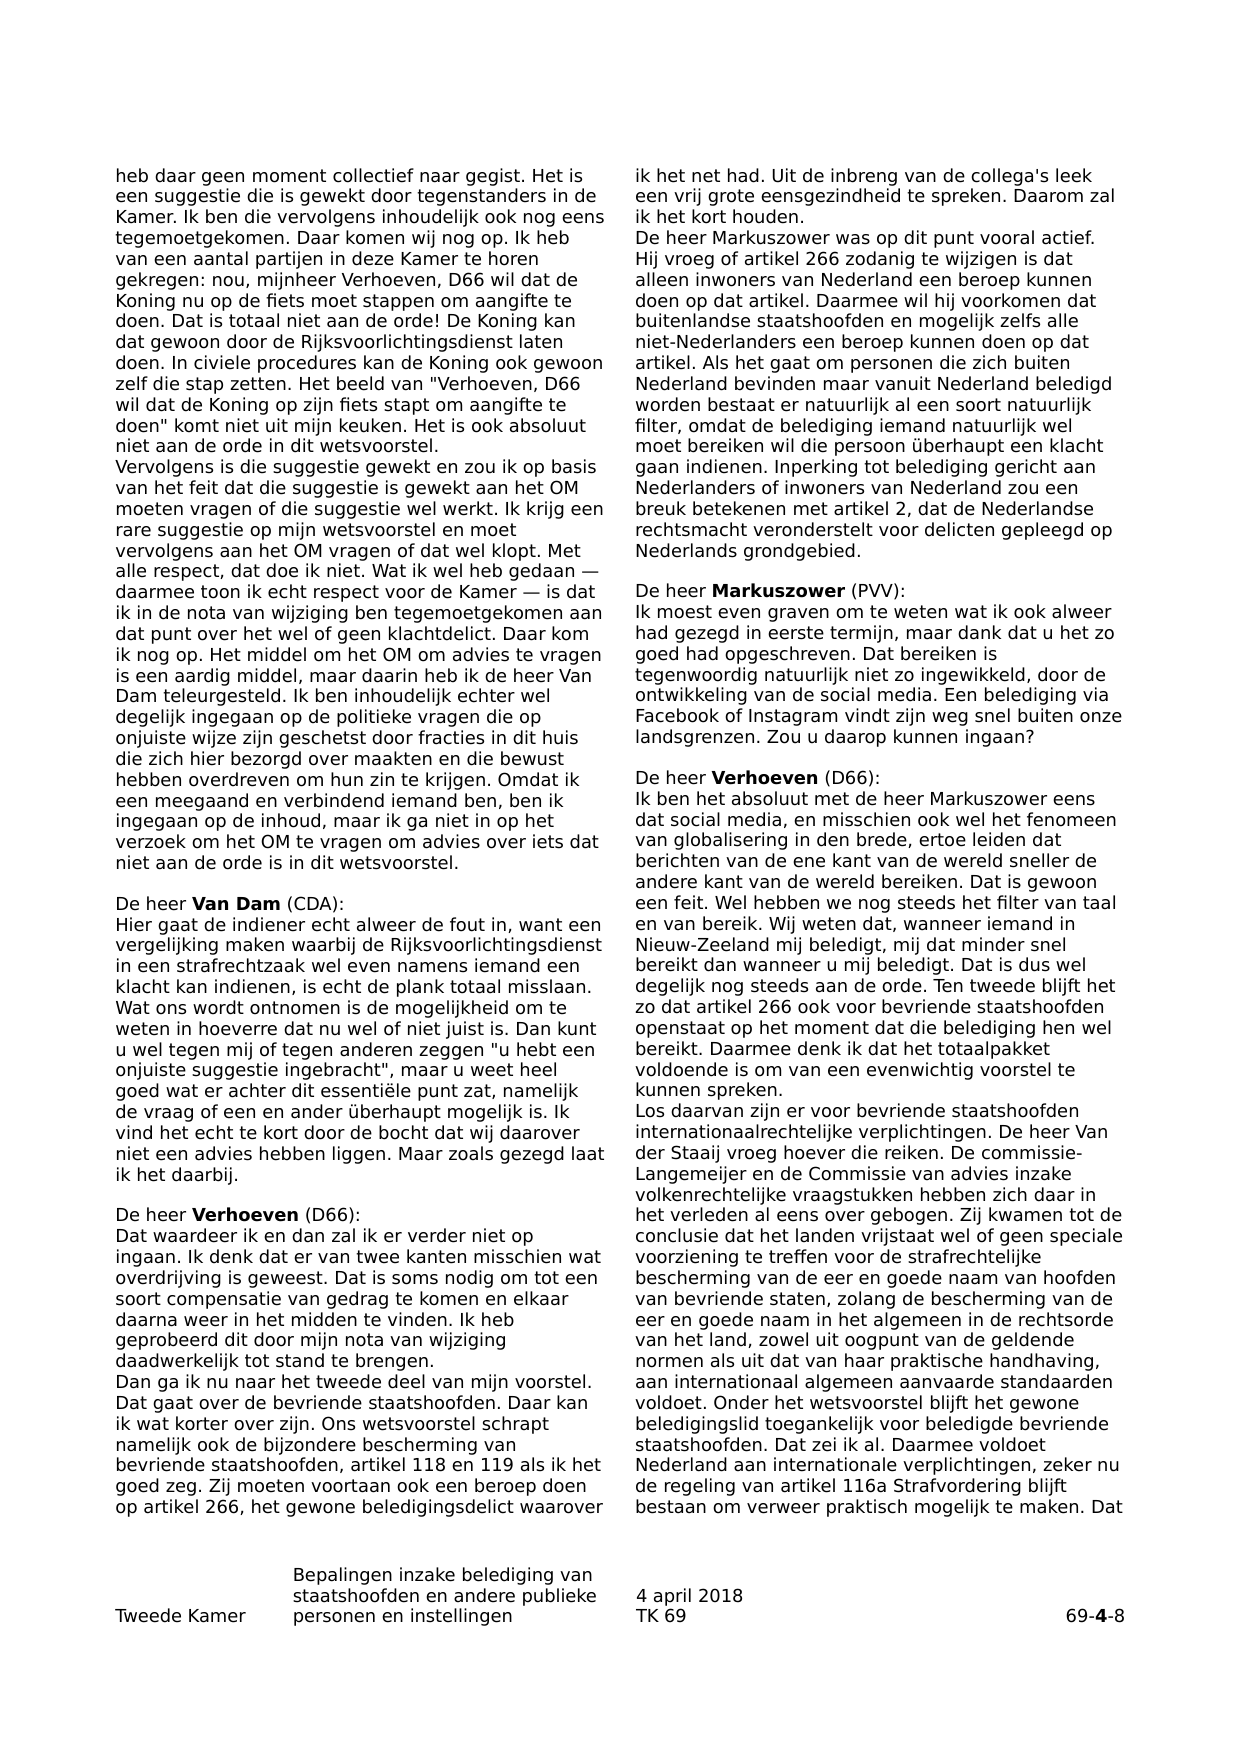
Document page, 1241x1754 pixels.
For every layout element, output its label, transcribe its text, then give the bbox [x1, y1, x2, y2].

text Los daarvan zijn er voor bevriende staatshoofden internationaalrechtelijke verplichtingen. De heer Van der Staaij vroeg hoever die reiken. De commissie-Langemeijer en de Commissie van advies inzake volkenrechtelijke vraagstukken hebben zich daar in het verleden al eens over gebogen. Zij kwamen tot de conclusie dat het landen vrijstaat wel of geen speciale voorziening te treffen voor de strafrechtelijke bescherming van de eer en goede naam van hoofden van bevriende staten, zolang de bescherming van de eer en goede naam in het algemeen in de rechtsorde van het land, zowel uit oogpunt van de geldende normen als uit dat van haar praktische handhaving, aan internationaal algemeen aanvaarde standaarden voldoet. Onder het wetsvoorstel blijft het gewone beledigingslid toegankelijk voor beledigde bevriende staatshoofden. Dat zei ik al. Daarmee voldoet Nederland aan internationale verplichtingen, zeker nu de regeling van artikel 116a Strafvordering blijft bestaan om verweer praktisch mogelijk te maken. Dat [635, 1101, 1125, 1518]
text ik het net had. Uit de inbreng van de collega's leek een vrij grote eensgezindheid te spreken. Daarom zal ik het kort houden. [635, 165, 1125, 228]
text De heer Verhoeven (D66): [635, 768, 1125, 788]
text De heer Van Dam (CDA): [115, 894, 605, 914]
text Vervolgens is die suggestie gewekt en zou ik op basis van het feit dat die suggestie is gewekt aan het OM moeten vragen of die suggestie wel werkt. Ik krijg een rare suggestie op mijn wetsvoorstel en moet vervolgens aan het OM vragen of dat wel klopt. Met alle respect, dat doe ik niet. Wat ik wel heb gedaan — daarmee toon ik echt respect voor de Kamer — is dat ik in de nota van wijziging ben tegemoetgekomen aan dat punt over het wel of geen klachtdelict. Daar kom ik nog op. Het middel om het OM om advies te vragen is een aardig middel, maar daarin heb ik de heer Van Dam teleurgesteld. Ik ben inhoudelijk echter wel degelijk ingegaan op de politieke vragen die op onjuiste wijze zijn geschetst door fracties in dit huis die zich hier bezorgd over maakten en die bewust hebben overdreven om hun zin te krijgen. Omdat ik een meegaand en verbindend iemand ben, ben ik ingegaan op de inhoud, maar ik ga niet in op het verzoek om het OM te vragen om advies over iets dat niet aan de orde is in dit wetsvoorstel. [115, 457, 605, 874]
text Dat waardeer ik en dan zal ik er verder niet op ingaan. Ik denk dat er van twee kanten misschien wat overdrijving is geweest. Dat is soms nodig om tot een soort compensatie van gedrag te komen en elkaar daarna weer in het midden te vinden. Ik heb geprobeerd dit door mijn nota van wijziging daadwerkelijk tot stand te brengen. [115, 1226, 605, 1372]
text De heer Markuszower was op dit punt vooral actief. Hij vroeg of artikel 266 zodanig te wijzigen is dat alleen inwoners van Nederland een beroep kunnen doen op dat artikel. Daarmee wil hij voorkomen dat buitenlandse staatshoofden en mogelijk zelfs alle niet-Nederlanders een beroep kunnen doen op dat artikel. Als het gaat om personen die zich buiten Nederland bevinden maar vanuit Nederland beledigd worden bestaat er natuurlijk al een soort natuurlijk filter, omdat de belediging iemand natuurlijk wel moet bereiken wil die persoon überhaupt een klacht gaan indienen. Inperking tot belediging gericht aan Nederlanders of inwoners van Nederland zou een breuk betekenen met artikel 2, dat de Nederlandse rechtsmacht veronderstelt voor delicten gepleegd op Nederlands grondgebied. [635, 228, 1125, 561]
text Ik ben het absoluut met de heer Markuszower eens dat social media, en misschien ook wel het fenomeen van globalisering in den brede, ertoe leiden dat berichten van de ene kant van de wereld sneller de andere kant van de wereld bereiken. Dat is gewoon een feit. Wel hebben we nog steeds het filter van taal en van bereik. Wij weten dat, wanneer iemand in Nieuw-Zeeland mij beledigt, mij dat minder snel bereikt dan wanneer u mij beledigt. Dat is dus wel degelijk nog steeds aan de orde. Ten tweede blijft het zo dat artikel 266 ook voor bevriende staatshoofden openstaat op het moment dat die belediging hen wel bereikt. Daarmee denk ik dat het totaalpakket voldoende is om van een evenwichtig voorstel te kunnen spreken. [635, 788, 1125, 1101]
text Dan ga ik nu naar het tweede deel van mijn voorstel. Dat gaat over de bevriende staatshoofden. Daar kan ik wat korter over zijn. Ons wetsvoorstel schrapt namelijk ook de bijzondere bescherming van bevriende staatshoofden, artikel 118 en 119 als ik het goed zeg. Zij moeten voortaan ook een beroep doen op artikel 266, het gewone beledigingsdelict waarover [115, 1372, 605, 1518]
text heb daar geen moment collectief naar gegist. Het is een suggestie die is gewekt door tegenstanders in de Kamer. Ik ben die vervolgens inhoudelijk ook nog eens tegemoetgekomen. Daar komen wij nog op. Ik heb van een aantal partijen in deze Kamer te horen gekregen: nou, mijnheer Verhoeven, D66 wil dat de Koning nu op de fiets moet stappen om aangifte te doen. Dat is totaal niet aan de orde! De Koning kan dat gewoon door de Rijksvoorlichtingsdienst laten doen. In civiele procedures kan de Koning ook gewoon zelf die stap zetten. Het beeld van "Verhoeven, D66 wil dat de Koning op zijn fiets stapt om aangifte te doen" komt niet uit mijn keuken. Het is ook absoluut niet aan de orde in dit wetsvoorstel. [115, 165, 605, 457]
text Hier gaat de indiener echt alweer de fout in, want een vergelijking maken waarbij de Rijksvoorlichtingsdienst in een strafrechtzaak wel even namens iemand een klacht kan indienen, is echt de plank totaal misslaan. Wat ons wordt ontnomen is de mogelijkheid om te weten in hoeverre dat nu wel of niet juist is. Dan kunt u wel tegen mij of tegen anderen zeggen "u hebt een onjuiste suggestie ingebracht", maar u weet heel goed wat er achter dit essentiële punt zat, namelijk de vraag of een en ander überhaupt mogelijk is. Ik vind het echt te kort door de bocht dat wij daarover niet een advies hebben liggen. Maar zoals gezegd laat ik het daarbij. [115, 914, 605, 1185]
text De heer Markuszower (PVV): [635, 581, 1125, 602]
text De heer Verhoeven (D66): [115, 1205, 605, 1226]
text Ik moest even graven om te weten wat ik ook alweer had gezegd in eerste termijn, maar dank dat u het zo goed had opgeschreven. Dat bereiken is tegenwoordig natuurlijk niet zo ingewikkeld, door de ontwikkeling van de social media. Een belediging via Facebook of Instagram vindt zijn weg snel buiten onze landsgrenzen. Zou u daarop kunnen ingaan? [635, 602, 1125, 748]
